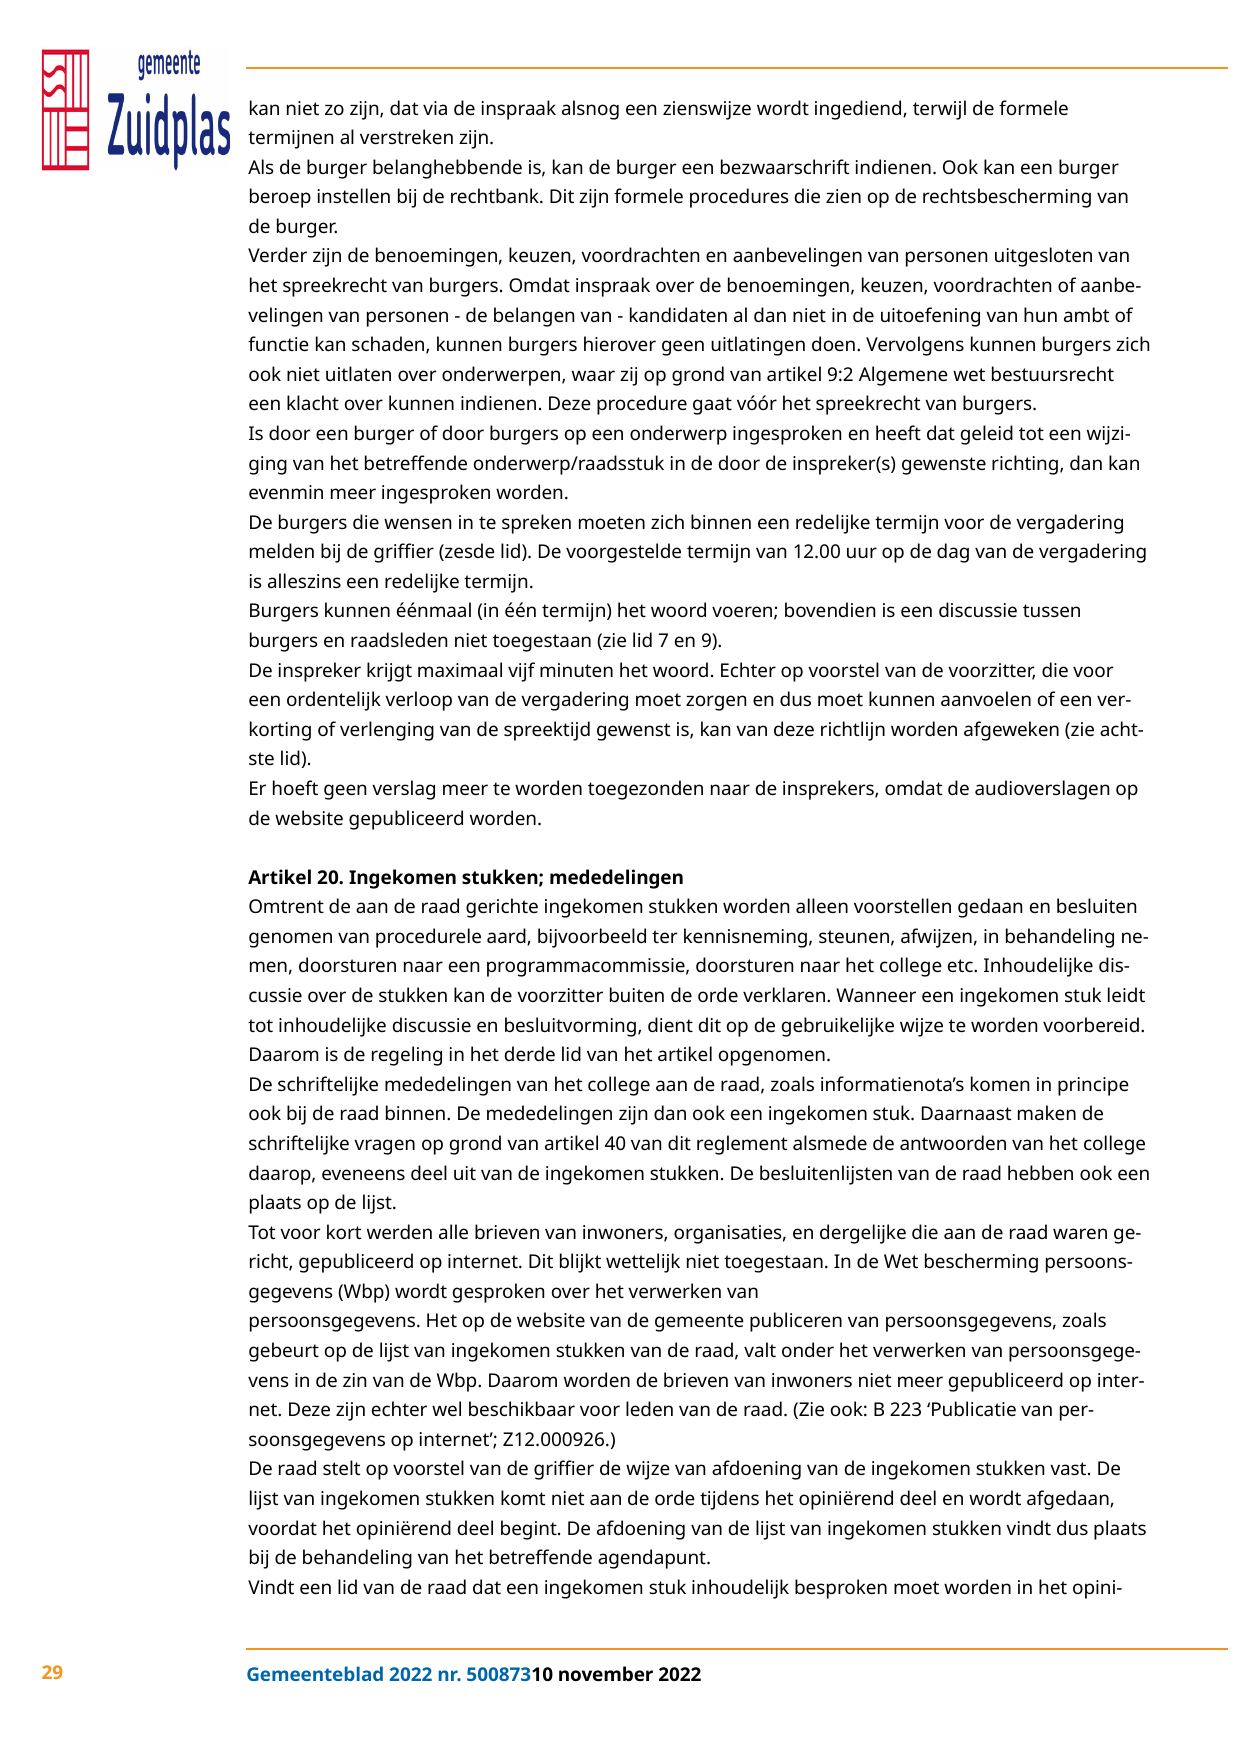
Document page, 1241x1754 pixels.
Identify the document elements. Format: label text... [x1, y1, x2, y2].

text Artikel 20. Ingekomen stukken; mededelingen [248, 864, 1152, 890]
text Als de burger belanghebbende is, kan de burger een bezwaarschrift indienen. Ook kan een burger beroep instellen bij de rechtbank. Dit zijn formele procedures die zien op de rechtsbescherming van de burger. [248, 154, 1152, 239]
text Is door een burger of door burgers op een onderwerp ingesproken en heeft dat geleid tot een wijzi-ging van het betreffende onderwerp/raadsstuk in de door de inspreker(s) gewenste richting, dan kan evenmin meer ingesproken worden. [248, 420, 1152, 505]
text Verder zijn de benoemingen, keuzen, voordrachten en aanbevelingen van personen uitgesloten van het spreekrecht van burgers. Omdat inspraak over de benoemingen, keuzen, voordrachten of aanbe-velingen van personen - de belangen van - kandidaten al dan niet in de uitoefening van hun ambt of functie kan schaden, kunnen burgers hierover geen uitlatingen doen. Vervolgens kunnen burgers zich ook niet uitlaten over onderwerpen, waar zij op grond van artikel 9:2 Algemene wet bestuursrecht een klacht over kunnen indienen. Deze procedure gaat vóór het spreekrecht van burgers. [248, 243, 1152, 416]
text kan niet zo zijn, dat via de inspraak alsnog een zienswijze wordt ingediend, terwijl de formele termijnen al verstreken zijn. [248, 95, 1152, 150]
text De inspreker krijgt maximaal vijf minuten het woord. Echter op voorstel van de voorzitter, die voor een ordentelijk verloop van de vergadering moet zorgen en dus moet kunnen aanvoelen of een ver-korting of verlenging van de spreektijd gewenst is, kan van deze richtlijn worden afgeweken (zie acht-ste lid). [248, 657, 1152, 771]
text De raad stelt op voorstel van de griffier de wijze van afdoening van de ingekomen stukken vast. De lijst van ingekomen stukken komt niet aan de orde tijdens het opiniërend deel en wordt afgedaan, voordat het opiniërend deel begint. De afdoening van de lijst van ingekomen stukken vindt dus plaats bij de behandeling van het betreffende agendapunt. [248, 1456, 1152, 1570]
picture [41, 47, 231, 172]
text De burgers die wensen in te spreken moeten zich binnen een redelijke termijn voor de vergadering melden bij de griffier (zesde lid). De voorgestelde termijn van 12.00 uur op de dag van de vergadering is alleszins een redelijke termijn. [248, 509, 1152, 594]
text Tot voor kort werden alle brieven van inwoners, organisaties, en dergelijke die aan de raad waren ge-richt, gepubliceerd op internet. Dit blijkt wettelijk niet toegestaan. In de Wet bescherming persoons-gegevens (Wbp) wordt gesproken over het verwerken van [248, 1219, 1152, 1304]
text Er hoeft geen verslag meer te worden toegezonden naar de insprekers, omdat de audioverslagen op de website gepubliceerd worden. [248, 775, 1152, 831]
text Burgers kunnen éénmaal (in één termijn) het woord voeren; bovendien is een discussie tussen burgers en raadsleden niet toegestaan (zie lid 7 en 9). [248, 598, 1152, 653]
text persoonsgegevens. Het op de website van de gemeente publiceren van persoonsgegevens, zoals gebeurt op de lijst van ingekomen stukken van de raad, valt onder het verwerken van persoonsgege-vens in de zin van de Wbp. Daarom worden de brieven van inwoners niet meer gepubliceerd op inter-net. Deze zijn echter wel beschikbaar voor leden van de raad. (Zie ook: B 223 ‘Publicatie van per-soonsgegevens op internet’; Z12.000926.) [248, 1308, 1152, 1452]
text Vindt een lid van de raad dat een ingekomen stuk inhoudelijk besproken moet worden in het opini- [248, 1574, 1152, 1600]
text Omtrent de aan de raad gerichte ingekomen stukken worden alleen voorstellen gedaan en besluiten genomen van procedurele aard, bijvoorbeeld ter kennisneming, steunen, afwijzen, in behandeling ne-men, doorsturen naar een programmacommissie, doorsturen naar het college etc. Inhoudelijke dis-cussie over de stukken kan de voorzitter buiten de orde verklaren. Wanneer een ingekomen stuk leidt tot inhoudelijke discussie en besluitvorming, dient dit op de gebruikelijke wijze te worden voorbereid. Daarom is de regeling in het derde lid van het artikel opgenomen. [248, 893, 1152, 1067]
text De schriftelijke mededelingen van het college aan de raad, zoals informatienota’s komen in principe ook bij de raad binnen. De mededelingen zijn dan ook een ingekomen stuk. Daarnaast maken de schriftelijke vragen op grond van artikel 40 van dit reglement alsmede de antwoorden van het college daarop, eveneens deel uit van de ingekomen stukken. De besluitenlijsten van de raad hebben ook een plaats op de lijst. [248, 1071, 1152, 1215]
